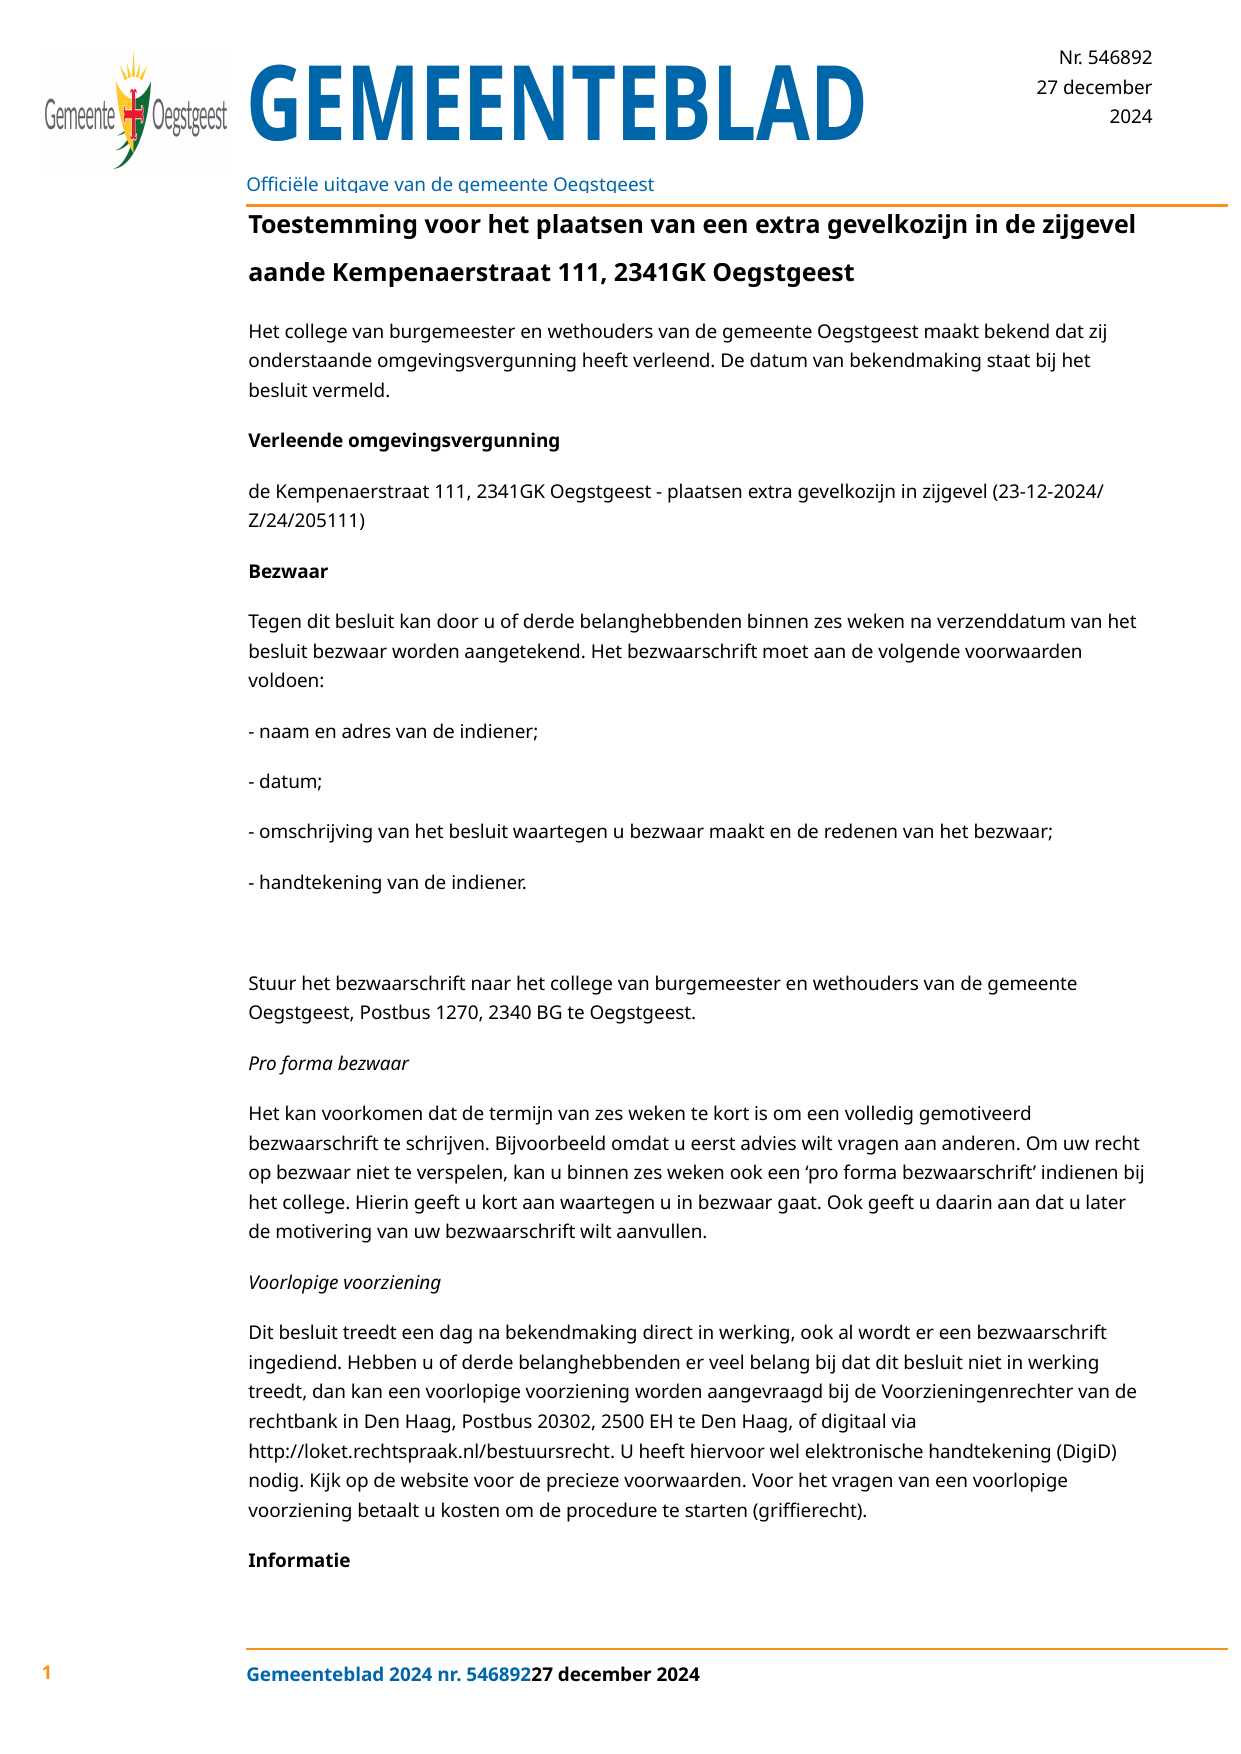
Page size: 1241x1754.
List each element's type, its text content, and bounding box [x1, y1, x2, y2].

text Voorlopige voorziening [248, 1269, 1152, 1295]
text - handtekening van de indiener. [248, 869, 1152, 895]
text Informatie [248, 1547, 1152, 1573]
text - omschrijving van het besluit waartegen u bezwaar maakt en de redenen van het bezwaar; [248, 819, 1152, 844]
text Stuur het bezwaarschrift naar het college van burgemeester en wethouders van de gemeente Oegstgeest, Postbus 1270, 2340 BG te Oegstgeest. [248, 970, 1152, 1025]
text Dit besluit treedt een dag na bekendmaking direct in werking, ook al wordt er een bezwaarschrift ingediend. Hebben u of derde belanghebbenden er veel belang bij dat dit besluit niet in werking treedt, dan kan een voorlopige voorziening worden aangevraagd bij de Voorzieningenrechter van de rechtbank in Den Haag, Postbus 20302, 2500 EH te Den Haag, of digitaal via http://loket.rechtspraak.nl/bestuursrecht. U heeft hiervoor wel elektronische handtekening (DigiD) nodig. Kijk op de website voor de precieze voorwaarden. Voor het vragen van een voorlopige voorziening betaalt u kosten om de procedure te starten (griffierecht). [248, 1319, 1152, 1523]
text Verleende omgevingsvergunning [248, 427, 1152, 453]
text - naam en adres van de indiener; [248, 718, 1152, 744]
text - datum; [248, 768, 1152, 794]
text Het college van burgemeester en wethouders van de gemeente Oegstgeest maakt bekend dat zij onderstaande omgevingsvergunning heeft verleend. De datum van bekendmaking staat bij het besluit vermeld. [248, 318, 1152, 403]
text Bezwaar [248, 558, 1152, 584]
text Pro forma bezwaar [248, 1050, 1152, 1076]
text Toestemming voor het plaatsen van een extra gevelkozijn in de zijgevel aande Kempenaerstraat 111, 2341GK Oegstgeest [248, 207, 1152, 288]
text Tegen dit besluit kan door u of derde belanghebbenden binnen zes weken na verzenddatum van het besluit bezwaar worden aangetekend. Het bezwaarschrift moet aan de volgende voorwaarden voldoen: [248, 608, 1152, 693]
text de Kempenaerstraat 111, 2341GK Oegstgeest - plaatsen extra gevelkozijn in zijgevel (23-12-2024/ Z/24/205111) [248, 478, 1152, 533]
text Het kan voorkomen dat de termijn van zes weken te kort is om een volledig gemotiveerd bezwaarschrift te schrijven. Bijvoorbeeld omdat u eerst advies wilt vragen aan anderen. Om uw recht op bezwaar niet te verspelen, kan u binnen zes weken ook een ‘pro forma bezwaarschrift’ indienen bij het college. Hierin geeft u kort aan waartegen u in bezwaar gaat. Ook geeft u daarin aan dat u later de motivering van uw bezwaarschrift wilt aanvullen. [248, 1100, 1152, 1244]
picture [41, 47, 231, 172]
